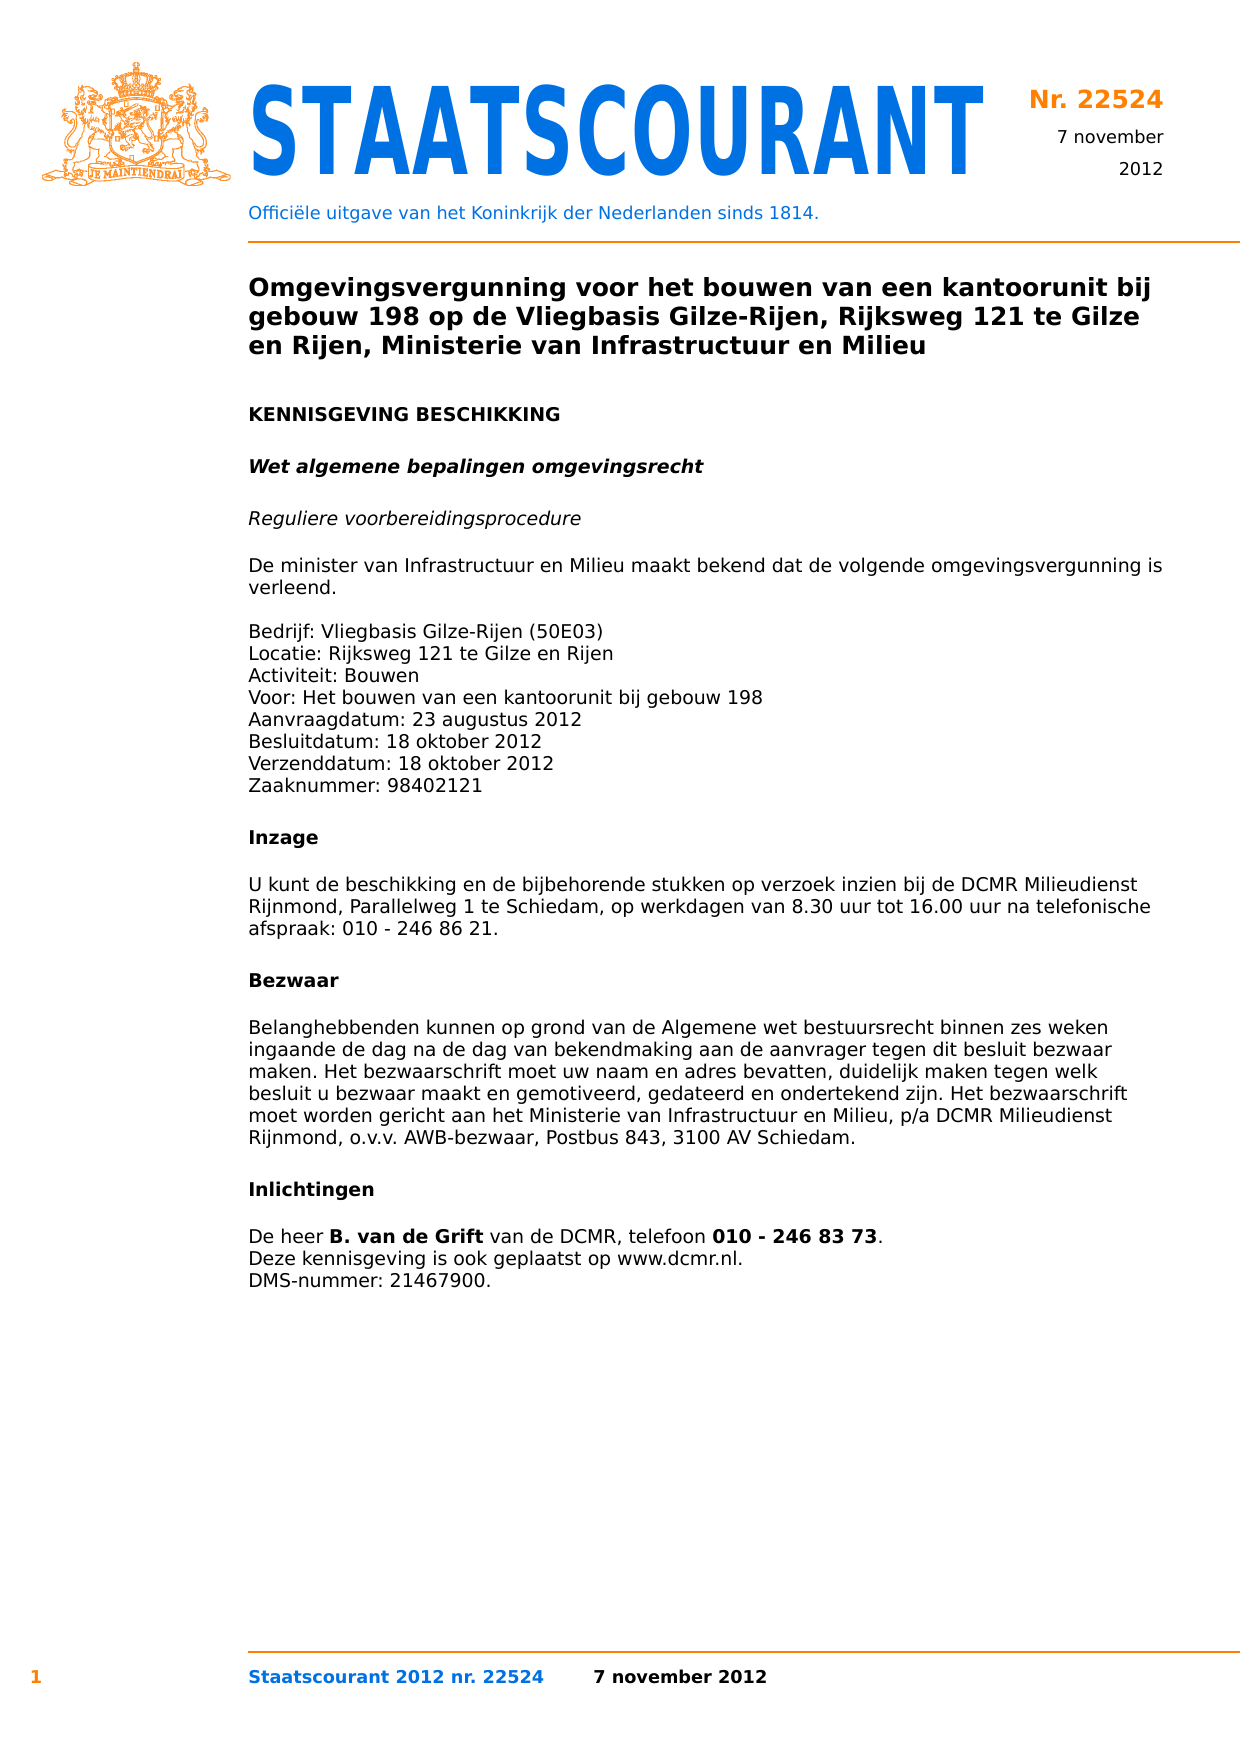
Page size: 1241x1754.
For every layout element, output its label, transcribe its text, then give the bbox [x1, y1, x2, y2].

subtitle Omgevingsvergunning voor het bouwen van een kantoorunit bij gebouw 198 op de Vliegbasis Gilze-Rijen, Rijksweg 121 te Gilze en Rijen, Ministerie van Infrastructuur en Milieu [248, 273, 1163, 361]
table_header [25, 62, 248, 241]
subtitle Inlichtingen [248, 1179, 1163, 1201]
text Bedrijf: Vliegbasis Gilze-Rijen (50E03) [248, 621, 1163, 643]
subtitle Wet algemene bepalingen omgevingsrecht [248, 456, 1163, 478]
text Locatie: Rijksweg 121 te Gilze en Rijen [248, 643, 1163, 665]
text U kunt de beschikking en de bijbehorende stukken op verzoek inzien bij de DCMR Milieudienst Rijnmond, Parallelweg 1 te Schiedam, op werkdagen van 8.30 uur tot 16.00 uur na telefonische afspraak: 010 - 246 86 21. [248, 874, 1163, 940]
table_header STAATSCOURANT [248, 62, 998, 203]
table_cell 2012 [998, 153, 1240, 203]
table_header Nr. 22524 [998, 62, 1240, 121]
text Activiteit: Bouwen [248, 665, 1163, 687]
subtitle Reguliere voorbereidingsprocedure [248, 508, 1163, 530]
text De minister van Infrastructuur en Milieu maakt bekend dat de volgende omgevingsvergunning is verleend. [248, 555, 1163, 599]
table_cell 7 november [998, 121, 1240, 153]
text De heer B. van de Grift van de DCMR, telefoon 010 - 246 83 73. [248, 1226, 1163, 1248]
text Besluitdatum: 18 oktober 2012 [248, 731, 1163, 753]
subtitle KENNISGEVING BESCHIKKING [248, 404, 1163, 426]
text Voor: Het bouwen van een kantoorunit bij gebouw 198 [248, 687, 1163, 709]
subtitle Inzage [248, 827, 1163, 849]
table_cell Officiële uitgave van het Koninkrijk der Nederlanden sinds 1814. [248, 203, 1240, 241]
picture [41, 62, 231, 186]
text Deze kennisgeving is ook geplaatst op www.dcmr.nl. [248, 1248, 1163, 1269]
subtitle Bezwaar [248, 970, 1163, 992]
text Zaaknummer: 98402121 [248, 775, 1163, 797]
text Aanvraagdatum: 23 augustus 2012 [248, 709, 1163, 731]
text Verzenddatum: 18 oktober 2012 [248, 753, 1163, 775]
text Belanghebbenden kunnen op grond van de Algemene wet bestuursrecht binnen zes weken ingaande de dag na de dag van bekendmaking aan de aanvrager tegen dit besluit bezwaar maken. Het bezwaarschrift moet uw naam en adres bevatten, duidelijk maken tegen welk besluit u bezwaar maakt en gemotiveerd, gedateerd en ondertekend zijn. Het bezwaarschrift moet worden gericht aan het Ministerie van Infrastructuur en Milieu, p/a DCMR Milieudienst Rijnmond, o.v.v. AWB-bezwaar, Postbus 843, 3100 AV Schiedam. [248, 1017, 1163, 1149]
text DMS-nummer: 21467900. [248, 1269, 1163, 1292]
